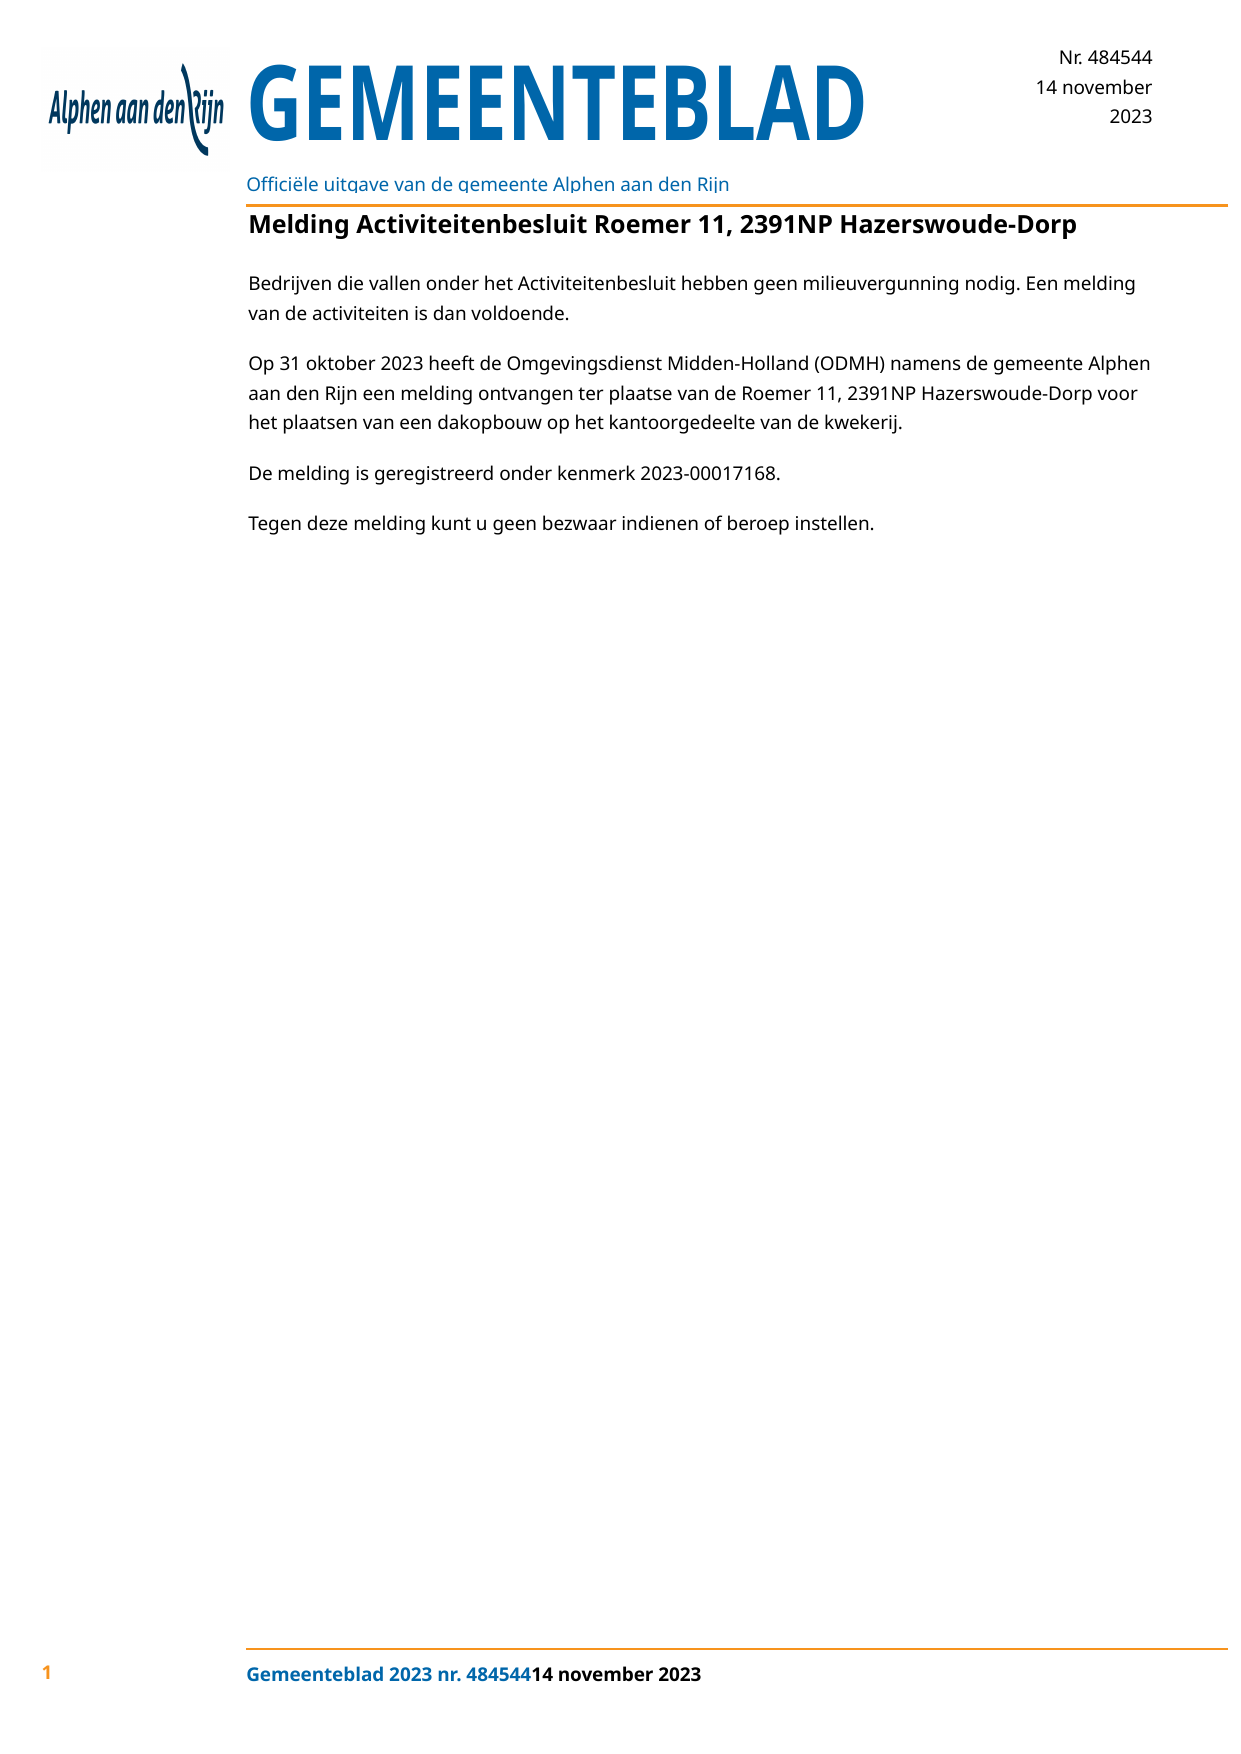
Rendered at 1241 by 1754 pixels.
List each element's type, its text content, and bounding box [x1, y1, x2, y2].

picture [41, 47, 231, 172]
text Melding Activiteitenbesluit Roemer 11, 2391NP Hazerswoude-Dorp [248, 207, 1152, 241]
text Tegen deze melding kunt u geen bezwaar indienen of beroep instellen. [248, 510, 1152, 536]
text Bedrijven die vallen onder het Activiteitenbesluit hebben geen milieuvergunning nodig. Een melding van de activiteiten is dan voldoende. [248, 270, 1152, 326]
text De melding is geregistreerd onder kenmerk 2023-00017168. [248, 460, 1152, 486]
text Op 31 oktober 2023 heeft de Omgevingsdienst Midden-Holland (ODMH) namens de gemeente Alphen aan den Rijn een melding ontvangen ter plaatse van de Roemer 11, 2391NP Hazerswoude-Dorp voor het plaatsen van een dakopbouw op het kantoorgedeelte van de kwekerij. [248, 350, 1152, 435]
